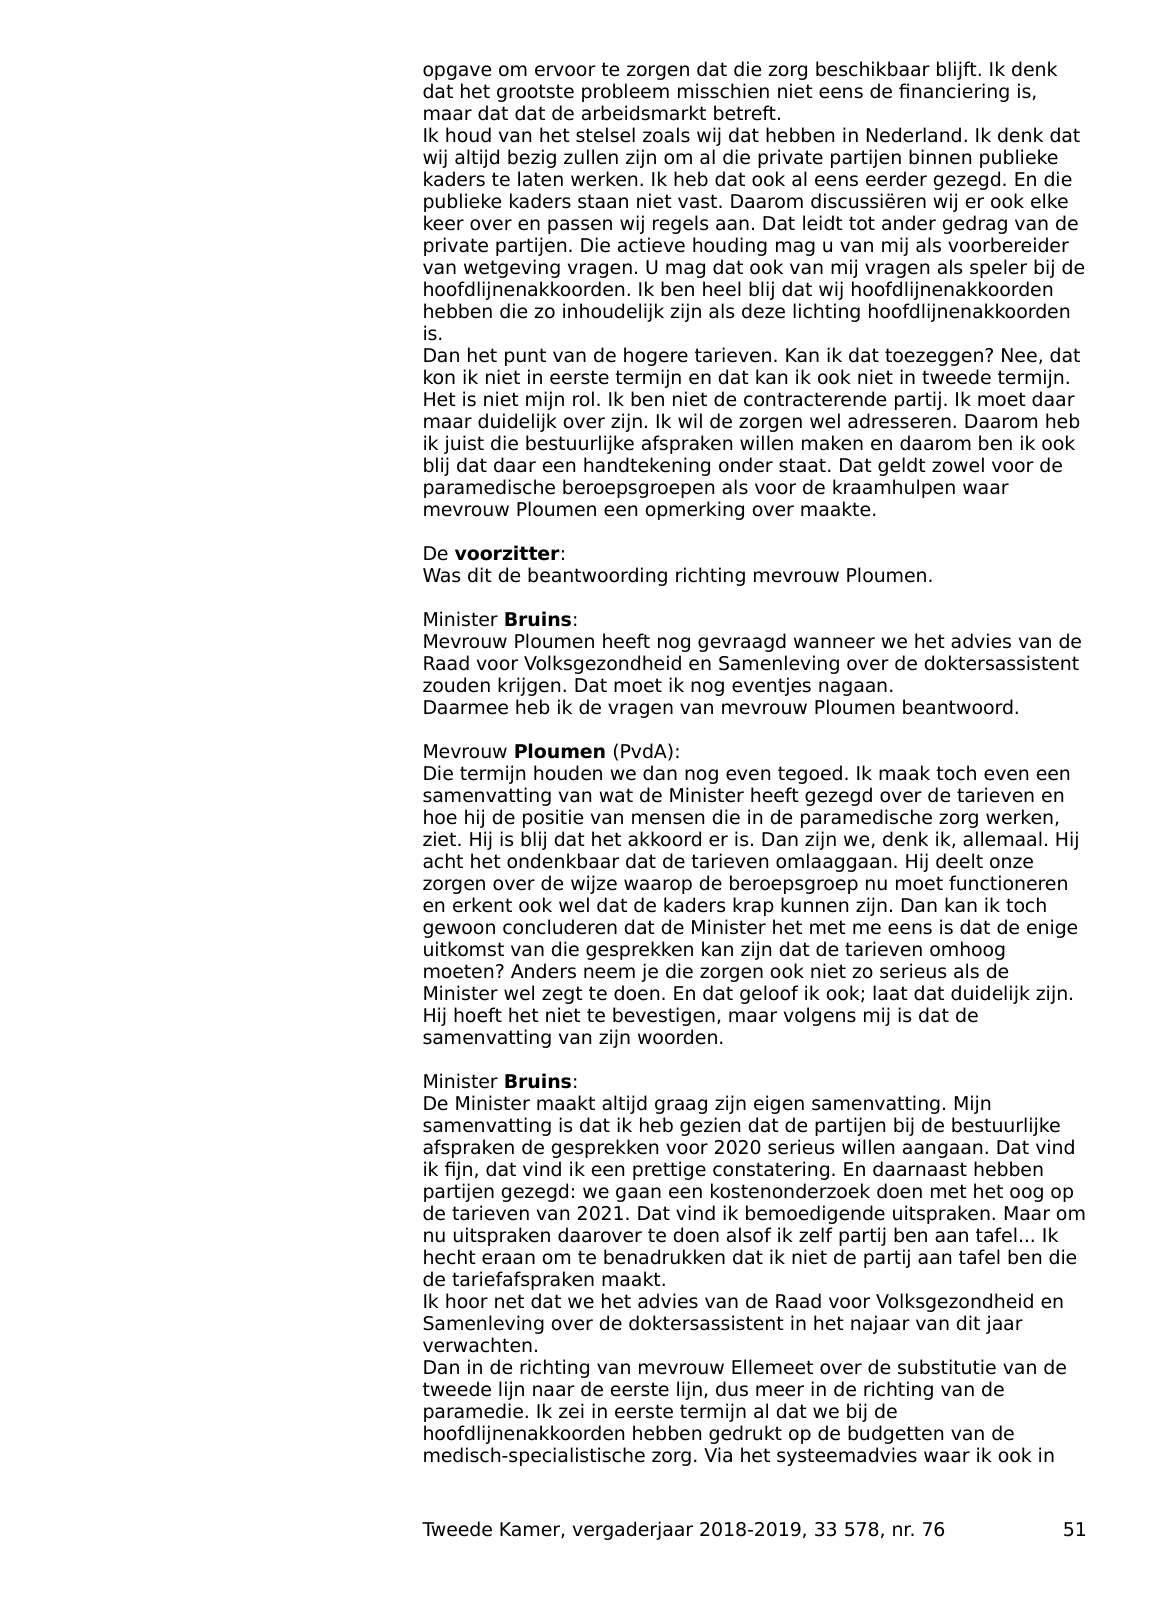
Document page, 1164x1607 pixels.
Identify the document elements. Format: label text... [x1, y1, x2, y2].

text Ik houd van het stelsel zoals wij dat hebben in Nederland. Ik denk dat wij altijd bezig zullen zijn om al die private partijen binnen publieke kaders te laten werken. Ik heb dat ook al eens eerder gezegd. En die publieke kaders staan niet vast. Daarom discussiëren wij er ook elke keer over en passen wij regels aan. Dat leidt tot ander gedrag van de private partijen. Die actieve houding mag u van mij als voorbereider van wetgeving vragen. U mag dat ook van mij vragen als speler bij de hoofdlijnenakkoorden. Ik ben heel blij dat wij hoofdlijnenakkoorden hebben die zo inhoudelijk zijn als deze lichting hoofdlijnenakkoorden is. [422, 125, 1087, 345]
text Dan in de richting van mevrouw Ellemeet over de substitutie van de tweede lijn naar de eerste lijn, dus meer in de richting van de paramedie. Ik zei in eerste termijn al dat we bij de hoofdlijnenakkoorden hebben gedrukt op de budgetten van de medisch-specialistische zorg. Via het systeemadvies waar ik ook in [422, 1357, 1087, 1467]
text Mevrouw Ploumen heeft nog gevraagd wanneer we het advies van de Raad voor Volksgezondheid en Samenleving over de doktersassistent zouden krijgen. Dat moet ik nog eventjes nagaan. [422, 631, 1087, 697]
text Daarmee heb ik de vragen van mevrouw Ploumen beantwoord. [422, 697, 1087, 719]
text Was dit de beantwoording richting mevrouw Ploumen. [422, 565, 1087, 587]
text opgave om ervoor te zorgen dat die zorg beschikbaar blijft. Ik denk dat het grootste probleem misschien niet eens de financiering is, maar dat dat de arbeidsmarkt betreft. [422, 59, 1087, 125]
text Ik hoor net dat we het advies van de Raad voor Volksgezondheid en Samenleving over de doktersassistent in het najaar van dit jaar verwachten. [422, 1291, 1087, 1357]
text Minister Bruins: [422, 1071, 1087, 1093]
text Minister Bruins: [422, 609, 1087, 631]
text De Minister maakt altijd graag zijn eigen samenvatting. Mijn samenvatting is dat ik heb gezien dat de partijen bij de bestuurlijke afspraken de gesprekken voor 2020 serieus willen aangaan. Dat vind ik fijn, dat vind ik een prettige constatering. En daarnaast hebben partijen gezegd: we gaan een kostenonderzoek doen met het oog op de tarieven van 2021. Dat vind ik bemoedigende uitspraken. Maar om nu uitspraken daarover te doen alsof ik zelf partij ben aan tafel... Ik hecht eraan om te benadrukken dat ik niet de partij aan tafel ben die de tariefafspraken maakt. [422, 1093, 1087, 1291]
text De voorzitter: [422, 543, 1087, 565]
text Mevrouw Ploumen (PvdA): [422, 741, 1087, 763]
text Die termijn houden we dan nog even tegoed. Ik maak toch even een samenvatting van wat de Minister heeft gezegd over de tarieven en hoe hij de positie van mensen die in de paramedische zorg werken, ziet. Hij is blij dat het akkoord er is. Dan zijn we, denk ik, allemaal. Hij acht het ondenkbaar dat de tarieven omlaaggaan. Hij deelt onze zorgen over de wijze waarop de beroepsgroep nu moet functioneren en erkent ook wel dat de kaders krap kunnen zijn. Dan kan ik toch gewoon concluderen dat de Minister het met me eens is dat de enige uitkomst van die gesprekken kan zijn dat de tarieven omhoog moeten? Anders neem je die zorgen ook niet zo serieus als de Minister wel zegt te doen. En dat geloof ik ook; laat dat duidelijk zijn. Hij hoeft het niet te bevestigen, maar volgens mij is dat de samenvatting van zijn woorden. [422, 763, 1087, 1049]
text Dan het punt van de hogere tarieven. Kan ik dat toezeggen? Nee, dat kon ik niet in eerste termijn en dat kan ik ook niet in tweede termijn. Het is niet mijn rol. Ik ben niet de contracterende partij. Ik moet daar maar duidelijk over zijn. Ik wil de zorgen wel adresseren. Daarom heb ik juist die bestuurlijke afspraken willen maken en daarom ben ik ook blij dat daar een handtekening onder staat. Dat geldt zowel voor de paramedische beroepsgroepen als voor de kraamhulpen waar mevrouw Ploumen een opmerking over maakte. [422, 345, 1087, 521]
